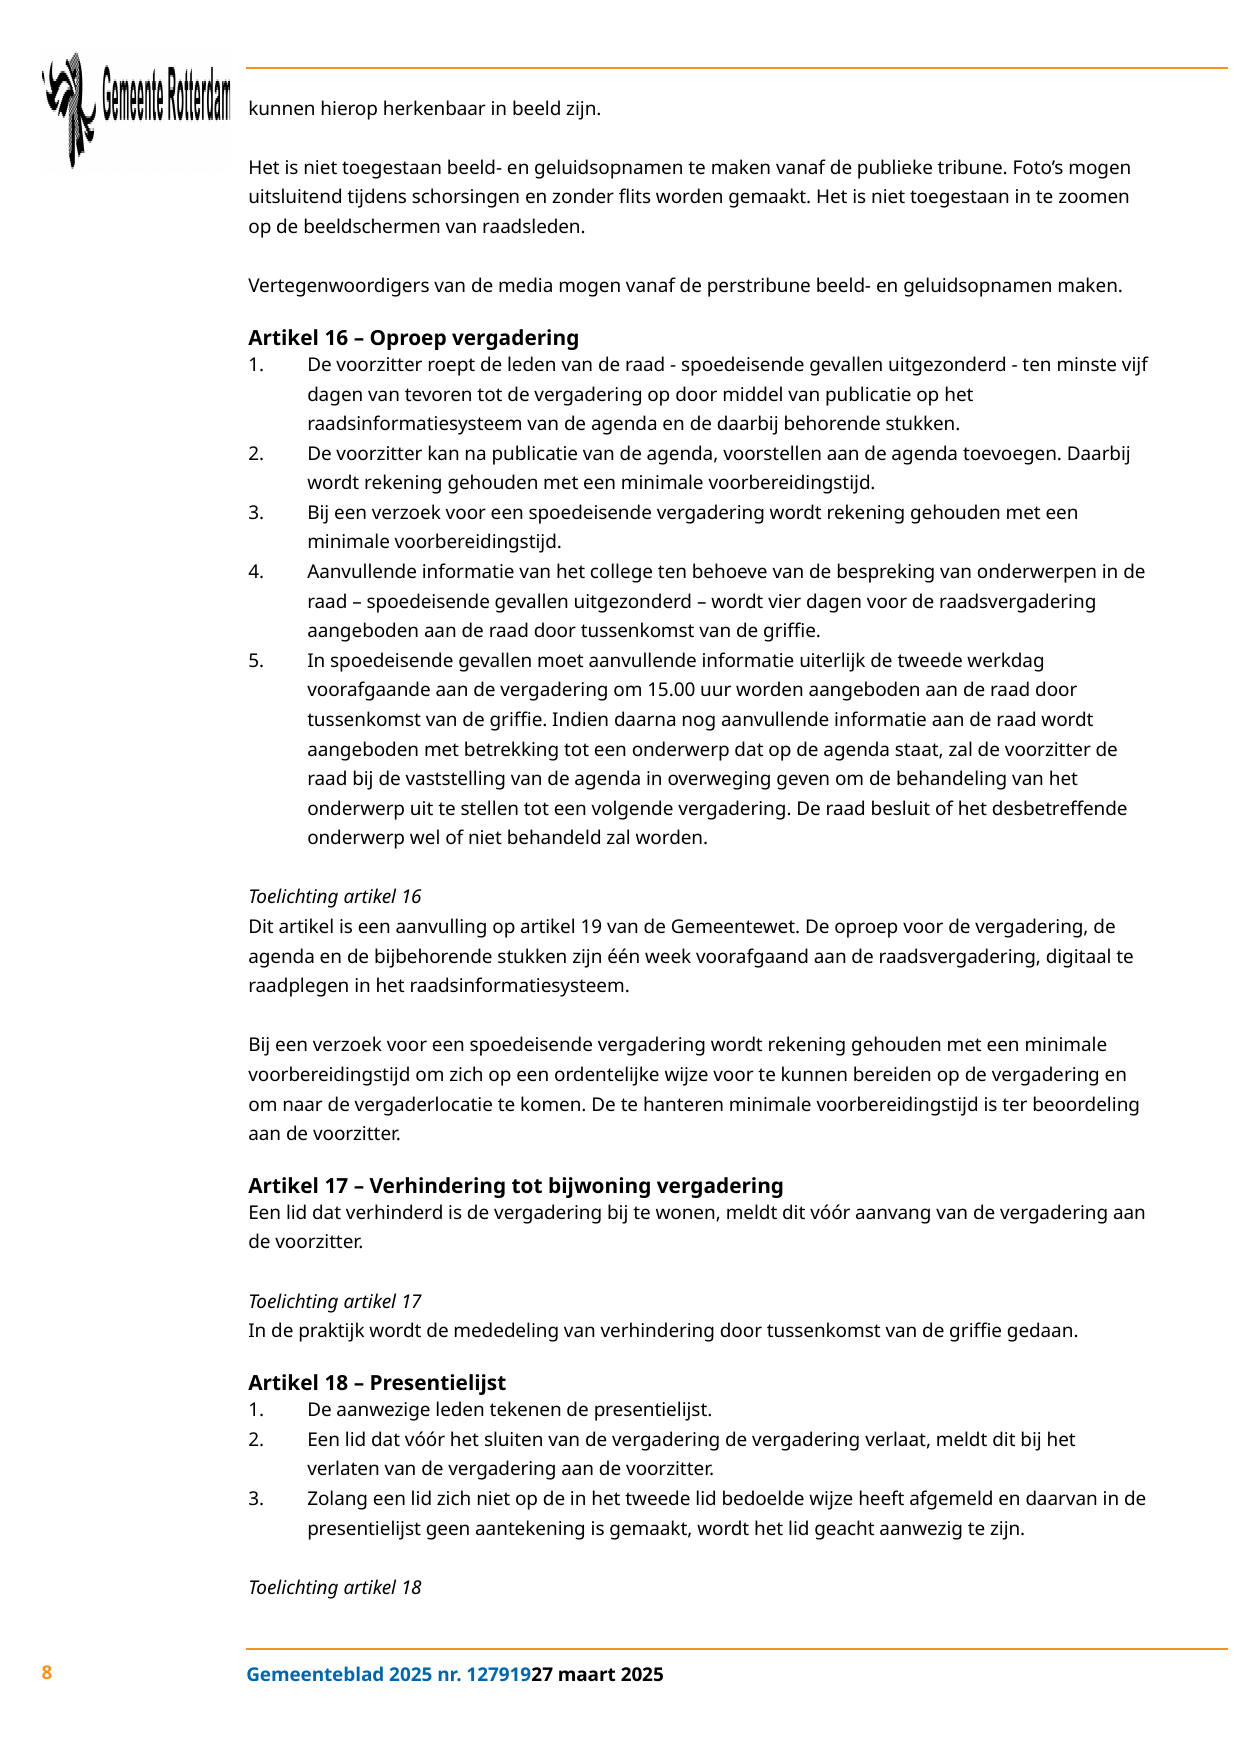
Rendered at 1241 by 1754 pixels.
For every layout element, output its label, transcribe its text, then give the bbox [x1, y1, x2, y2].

list Aanvullende informatie van het college ten behoeve van de bespreking van onderwerpen in de raad – spoedeisende gevallen uitgezonderd – wordt vier dagen voor de raadsvergadering aangeboden aan de raad door tussenkomst van de griffie. [248, 558, 1152, 643]
list De aanwezige leden tekenen de presentielijst. [248, 1396, 1152, 1422]
list De voorzitter roept de leden van de raad - spoedeisende gevallen uitgezonderd - ten minste vijf dagen van tevoren tot de vergadering op door middel van publicatie op het raadsinformatiesysteem van de agenda en de daarbij behorende stukken. [248, 351, 1152, 436]
text Bij een verzoek voor een spoedeisende vergadering wordt rekening gehouden met een minimale voorbereidingstijd om zich op een ordentelijke wijze voor te kunnen bereiden op de vergadering en om naar de vergaderlocatie te komen. De te hanteren minimale voorbereidingstijd is ter beoordeling aan de voorzitter. [248, 1032, 1152, 1146]
text Toelichting artikel 17 [248, 1288, 1152, 1314]
text Toelichting artikel 16 [248, 884, 1152, 909]
text Vertegenwoordigers van de media mogen vanaf de perstribune beeld- en geluidsopnamen maken. [248, 272, 1152, 298]
text Het is niet toegestaan beeld- en geluidsopnamen te maken vanaf de publieke tribune. Foto’s mogen uitsluitend tijdens schorsingen en zonder flits worden gemaakt. Het is niet toegestaan in te zoomen op de beeldschermen van raadsleden. [248, 154, 1152, 239]
text kunnen hierop herkenbaar in beeld zijn. [248, 95, 1152, 121]
text Artikel 16 – Oproep vergadering [248, 323, 1152, 351]
text Dit artikel is een aanvulling op artikel 19 van de Gemeentewet. De oproep voor de vergadering, de agenda en de bijbehorende stukken zijn één week voorafgaand aan de raadsvergadering, digitaal te raadplegen in het raadsinformatiesysteem. [248, 913, 1152, 998]
picture [41, 47, 231, 172]
list De voorzitter kan na publicatie van de agenda, voorstellen aan de agenda toevoegen. Daarbij wordt rekening gehouden met een minimale voorbereidingstijd. [248, 440, 1152, 495]
list Bij een verzoek voor een spoedeisende vergadering wordt rekening gehouden met een minimale voorbereidingstijd. [248, 499, 1152, 554]
text In de praktijk wordt de mededeling van verhindering door tussenkomst van de griffie gedaan. [248, 1317, 1152, 1343]
text Artikel 18 – Presentielijst [248, 1368, 1152, 1396]
list In spoedeisende gevallen moet aanvullende informatie uiterlijk de tweede werkdag voorafgaande aan de vergadering om 15.00 uur worden aangeboden aan de raad door tussenkomst van de griffie. Indien daarna nog aanvullende informatie aan de raad wordt aangeboden met betrekking tot een onderwerp dat op de agenda staat, zal de voorzitter de raad bij de vaststelling van de agenda in overweging geven om de behandeling van het onderwerp uit te stellen tot een volgende vergadering. De raad besluit of het desbetreffende onderwerp wel of niet behandeld zal worden. [248, 647, 1152, 850]
list Een lid dat vóór het sluiten van de vergadering de vergadering verlaat, meldt dit bij het verlaten van de vergadering aan de voorzitter. [248, 1426, 1152, 1481]
text Artikel 17 – Verhindering tot bijwoning vergadering [248, 1171, 1152, 1199]
list Zolang een lid zich niet op de in het tweede lid bedoelde wijze heeft afgemeld en daarvan in de presentielijst geen aantekening is gemaakt, wordt het lid geacht aanwezig te zijn. [248, 1485, 1152, 1540]
text Toelichting artikel 18 [248, 1574, 1152, 1599]
text Een lid dat verhinderd is de vergadering bij te wonen, meldt dit vóór aanvang van de vergadering aan de voorzitter. [248, 1199, 1152, 1254]
